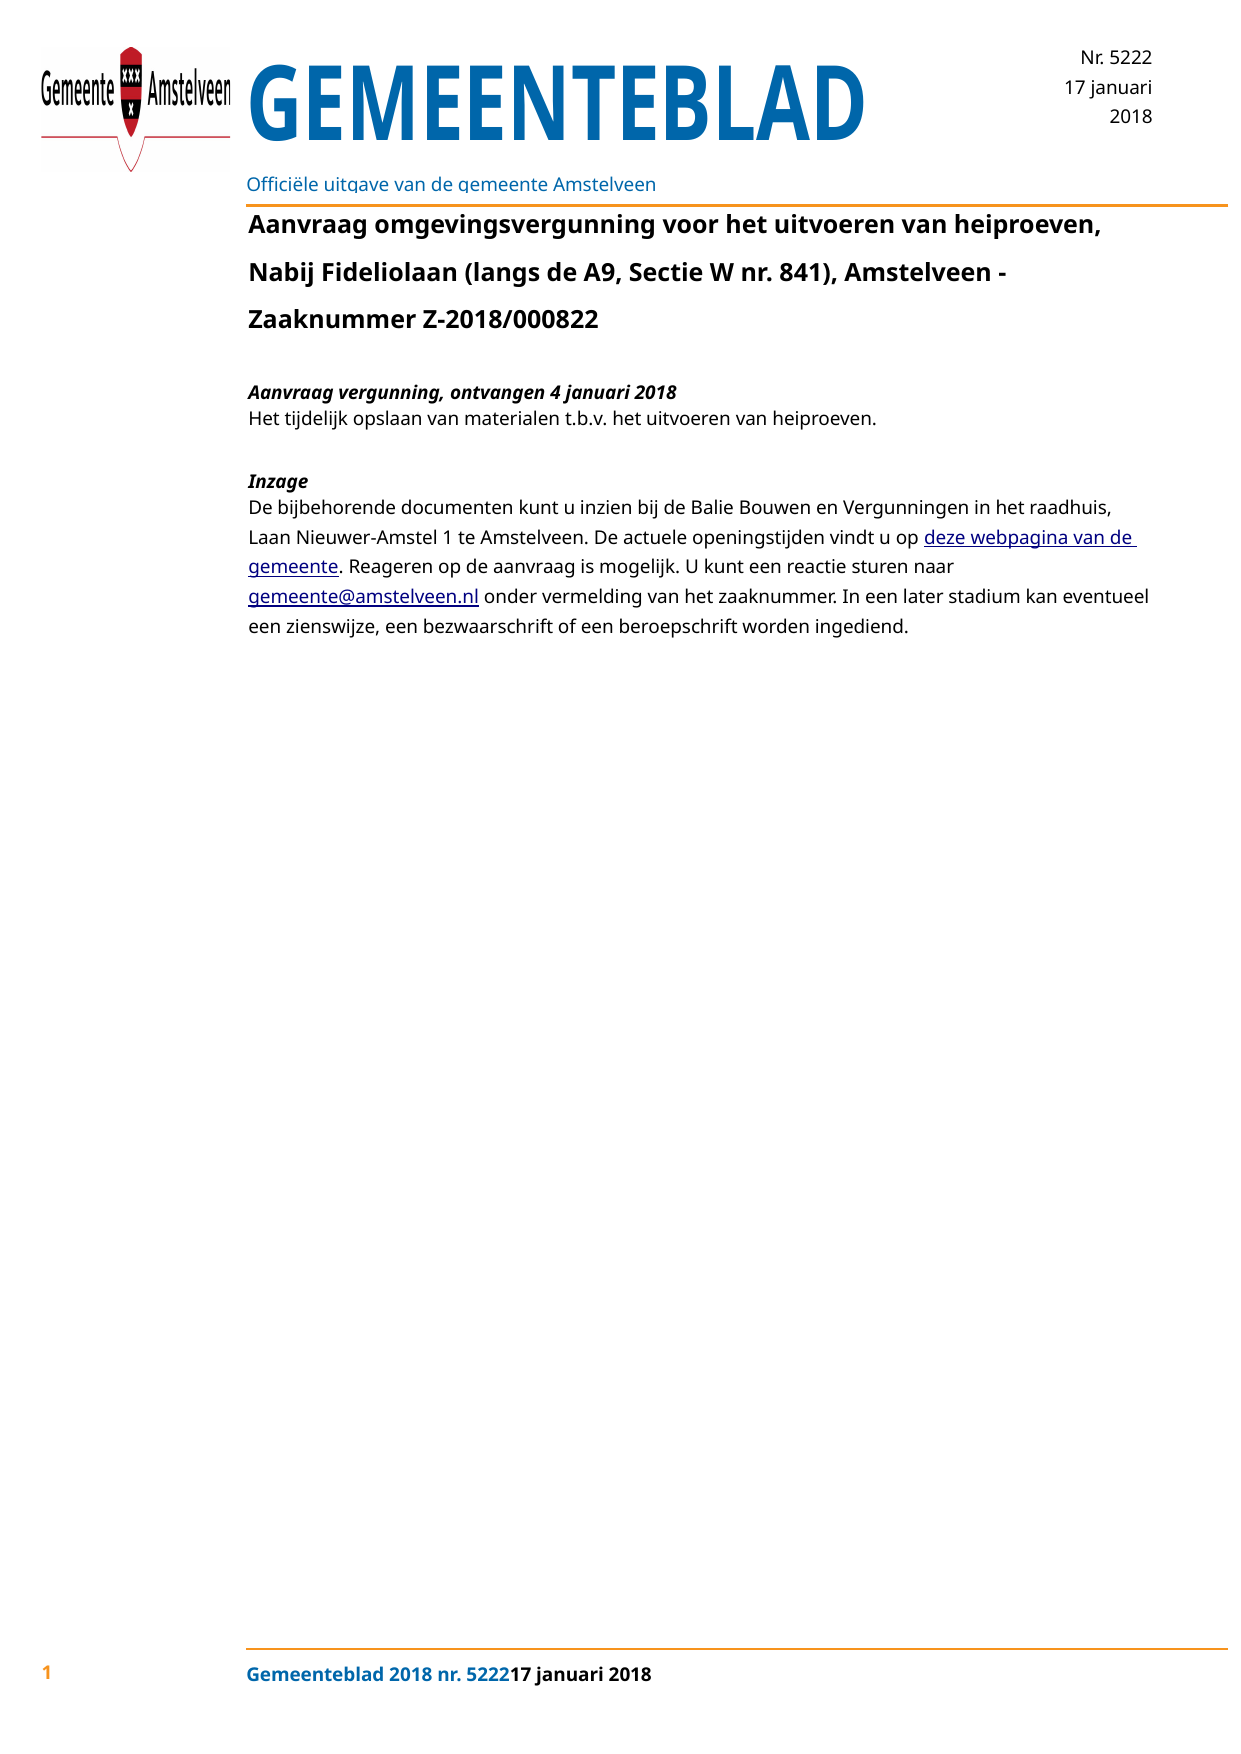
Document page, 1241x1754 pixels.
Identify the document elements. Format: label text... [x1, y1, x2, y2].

text De bijbehorende documenten kunt u inzien bij de Balie Bouwen en Vergunningen in het raadhuis, Laan Nieuwer-Amstel 1 te Amstelveen. De actuele openingstijden vindt u op deze webpagina van de gemeente. Reageren op de aanvraag is mogelijk. U kunt een reactie sturen naar gemeente@amstelveen.nl onder vermelding van het zaaknummer. In een later stadium kan eventueel een zienswijze, een bezwaarschrift of een beroepschrift worden ingediend. [248, 494, 1152, 638]
text Het tijdelijk opslaan van materialen t.b.v. het uitvoeren van heiproeven. [248, 405, 1152, 431]
text Aanvraag vergunning, ontvangen 4 januari 2018 [248, 379, 1152, 405]
picture [41, 47, 231, 172]
text Inzage [248, 469, 1152, 494]
text Aanvraag omgevingsvergunning voor het uitvoeren van heiproeven, Nabij Fideliolaan (langs de A9, Sectie W nr. 841), Amstelveen - Zaaknummer Z-2018/000822 [248, 207, 1152, 336]
